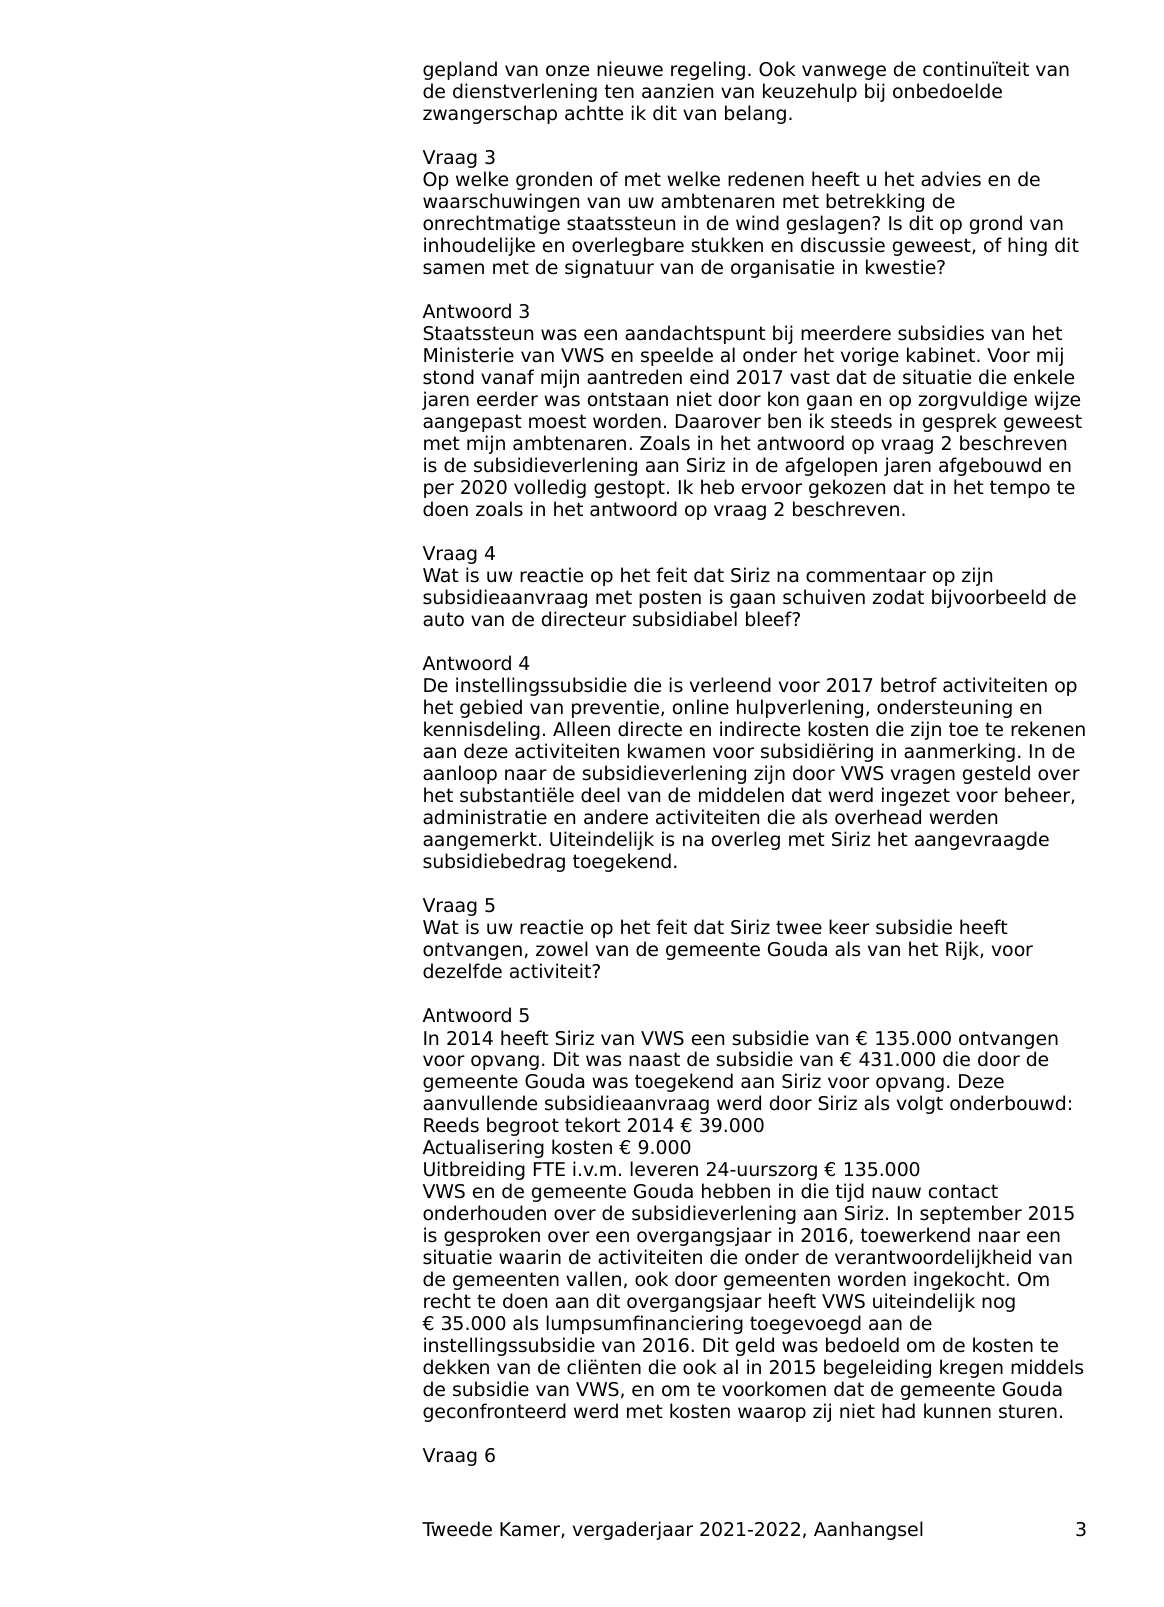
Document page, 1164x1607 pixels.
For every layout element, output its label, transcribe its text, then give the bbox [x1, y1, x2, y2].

text Vraag 3 [422, 147, 1087, 169]
text Wat is uw reactie op het feit dat Siriz na commentaar op zijn subsidieaanvraag met posten is gaan schuiven zodat bijvoorbeeld de auto van de directeur subsidiabel bleef? [422, 565, 1087, 631]
text Actualisering kosten € 9.000 [422, 1137, 1087, 1159]
text Staatssteun was een aandachtspunt bij meerdere subsidies van het Ministerie van VWS en speelde al onder het vorige kabinet. Voor mij stond vanaf mijn aantreden eind 2017 vast dat de situatie die enkele jaren eerder was ontstaan niet door kon gaan en op zorgvuldige wijze aangepast moest worden. Daarover ben ik steeds in gesprek geweest met mijn ambtenaren. Zoals in het antwoord op vraag 2 beschreven is de subsidieverlening aan Siriz in de afgelopen jaren afgebouwd en per 2020 volledig gestopt. Ik heb ervoor gekozen dat in het tempo te doen zoals in het antwoord op vraag 2 beschreven. [422, 323, 1087, 521]
text gepland van onze nieuwe regeling. Ook vanwege de continuïteit van de dienstverlening ten aanzien van keuzehulp bij onbedoelde zwangerschap achtte ik dit van belang. [422, 59, 1087, 125]
text Antwoord 5 [422, 1005, 1087, 1027]
text Op welke gronden of met welke redenen heeft u het advies en de waarschuwingen van uw ambtenaren met betrekking de onrechtmatige staatssteun in de wind geslagen? Is dit op grond van inhoudelijke en overlegbare stukken en discussie geweest, of hing dit samen met de signatuur van de organisatie in kwestie? [422, 169, 1087, 279]
text Reeds begroot tekort 2014 € 39.000 [422, 1115, 1087, 1137]
text Vraag 6 [422, 1445, 1087, 1467]
text Wat is uw reactie op het feit dat Siriz twee keer subsidie heeft ontvangen, zowel van de gemeente Gouda als van het Rijk, voor dezelfde activiteit? [422, 917, 1087, 983]
text Antwoord 3 [422, 301, 1087, 323]
text In 2014 heeft Siriz van VWS een subsidie van € 135.000 ontvangen voor opvang. Dit was naast de subsidie van € 431.000 die door de gemeente Gouda was toegekend aan Siriz voor opvang. Deze aanvullende subsidieaanvraag werd door Siriz als volgt onderbouwd: [422, 1027, 1087, 1115]
text Antwoord 4 [422, 653, 1087, 675]
text Vraag 5 [422, 895, 1087, 917]
text Vraag 4 [422, 543, 1087, 565]
text VWS en de gemeente Gouda hebben in die tijd nauw contact onderhouden over de subsidieverlening aan Siriz. In september 2015 is gesproken over een overgangsjaar in 2016, toewerkend naar een situatie waarin de activiteiten die onder de verantwoordelijkheid van de gemeenten vallen, ook door gemeenten worden ingekocht. Om recht te doen aan dit overgangsjaar heeft VWS uiteindelijk nog € 35.000 als lumpsumfinanciering toegevoegd aan de instellingssubsidie van 2016. Dit geld was bedoeld om de kosten te dekken van de cliënten die ook al in 2015 begeleiding kregen middels de subsidie van VWS, en om te voorkomen dat de gemeente Gouda geconfronteerd werd met kosten waarop zij niet had kunnen sturen. [422, 1181, 1087, 1423]
text De instellingssubsidie die is verleend voor 2017 betrof activiteiten op het gebied van preventie, online hulpverlening, ondersteuning en kennisdeling. Alleen directe en indirecte kosten die zijn toe te rekenen aan deze activiteiten kwamen voor subsidiëring in aanmerking. In de aanloop naar de subsidieverlening zijn door VWS vragen gesteld over het substantiële deel van de middelen dat werd ingezet voor beheer, administratie en andere activiteiten die als overhead werden aangemerkt. Uiteindelijk is na overleg met Siriz het aangevraagde subsidiebedrag toegekend. [422, 675, 1087, 873]
text Uitbreiding FTE i.v.m. leveren 24-uurszorg € 135.000 [422, 1159, 1087, 1181]
